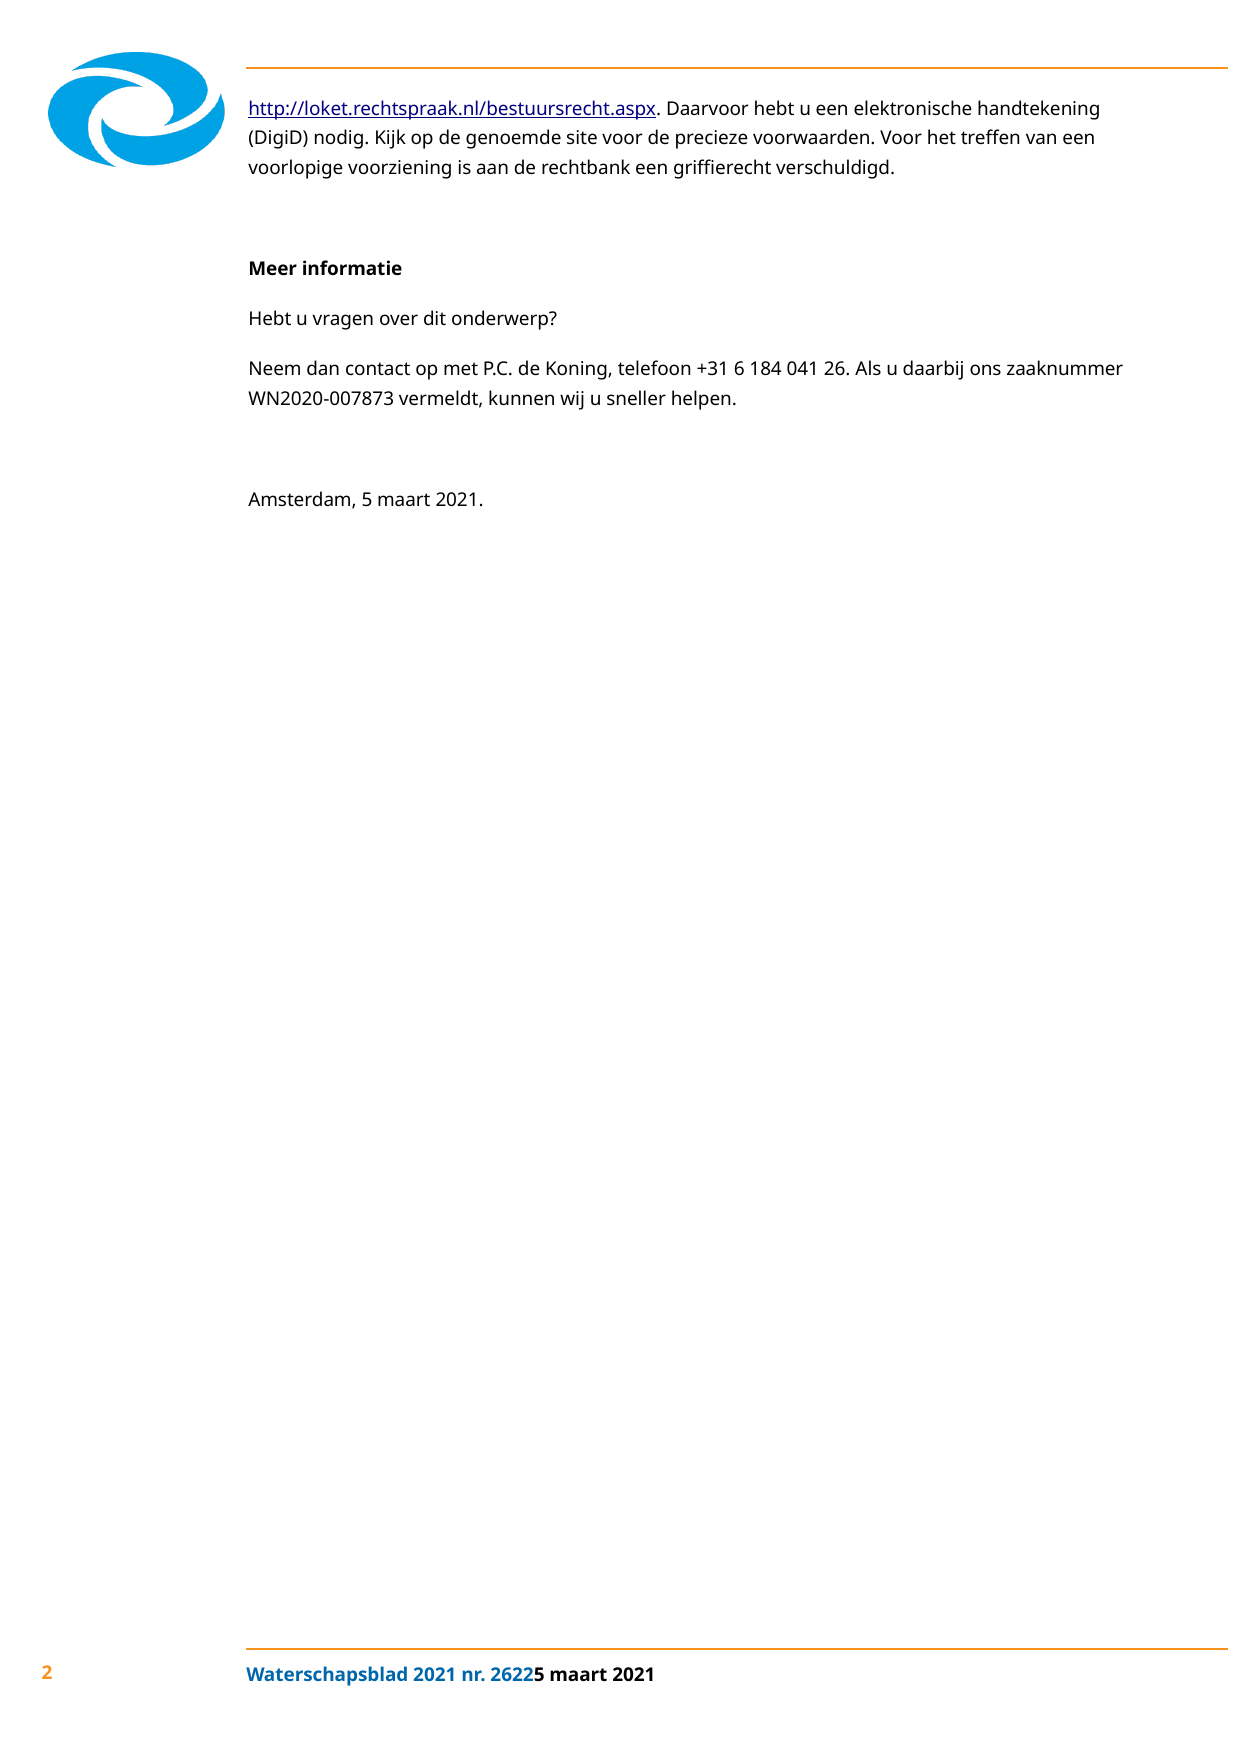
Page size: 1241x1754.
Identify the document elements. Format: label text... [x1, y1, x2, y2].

text Amsterdam, 5 maart 2021. [248, 486, 1152, 512]
text http://loket.rechtspraak.nl/bestuursrecht.aspx. Daarvoor hebt u een elektronische handtekening (DigiD) nodig. Kijk op de genoemde site voor de precieze voorwaarden. Voor het treffen van een voorlopige voorziening is aan de rechtbank een griffierecht verschuldigd. [248, 95, 1152, 180]
text Meer informatie [248, 255, 1152, 281]
text Hebt u vragen over dit onderwerp? [248, 305, 1152, 331]
picture [41, 47, 231, 172]
text Neem dan contact op met P.C. de Koning, telefoon +31 6 184 041 26. Als u daarbij ons zaaknummer WN2020-007873 vermeldt, kunnen wij u sneller helpen. [248, 356, 1152, 411]
